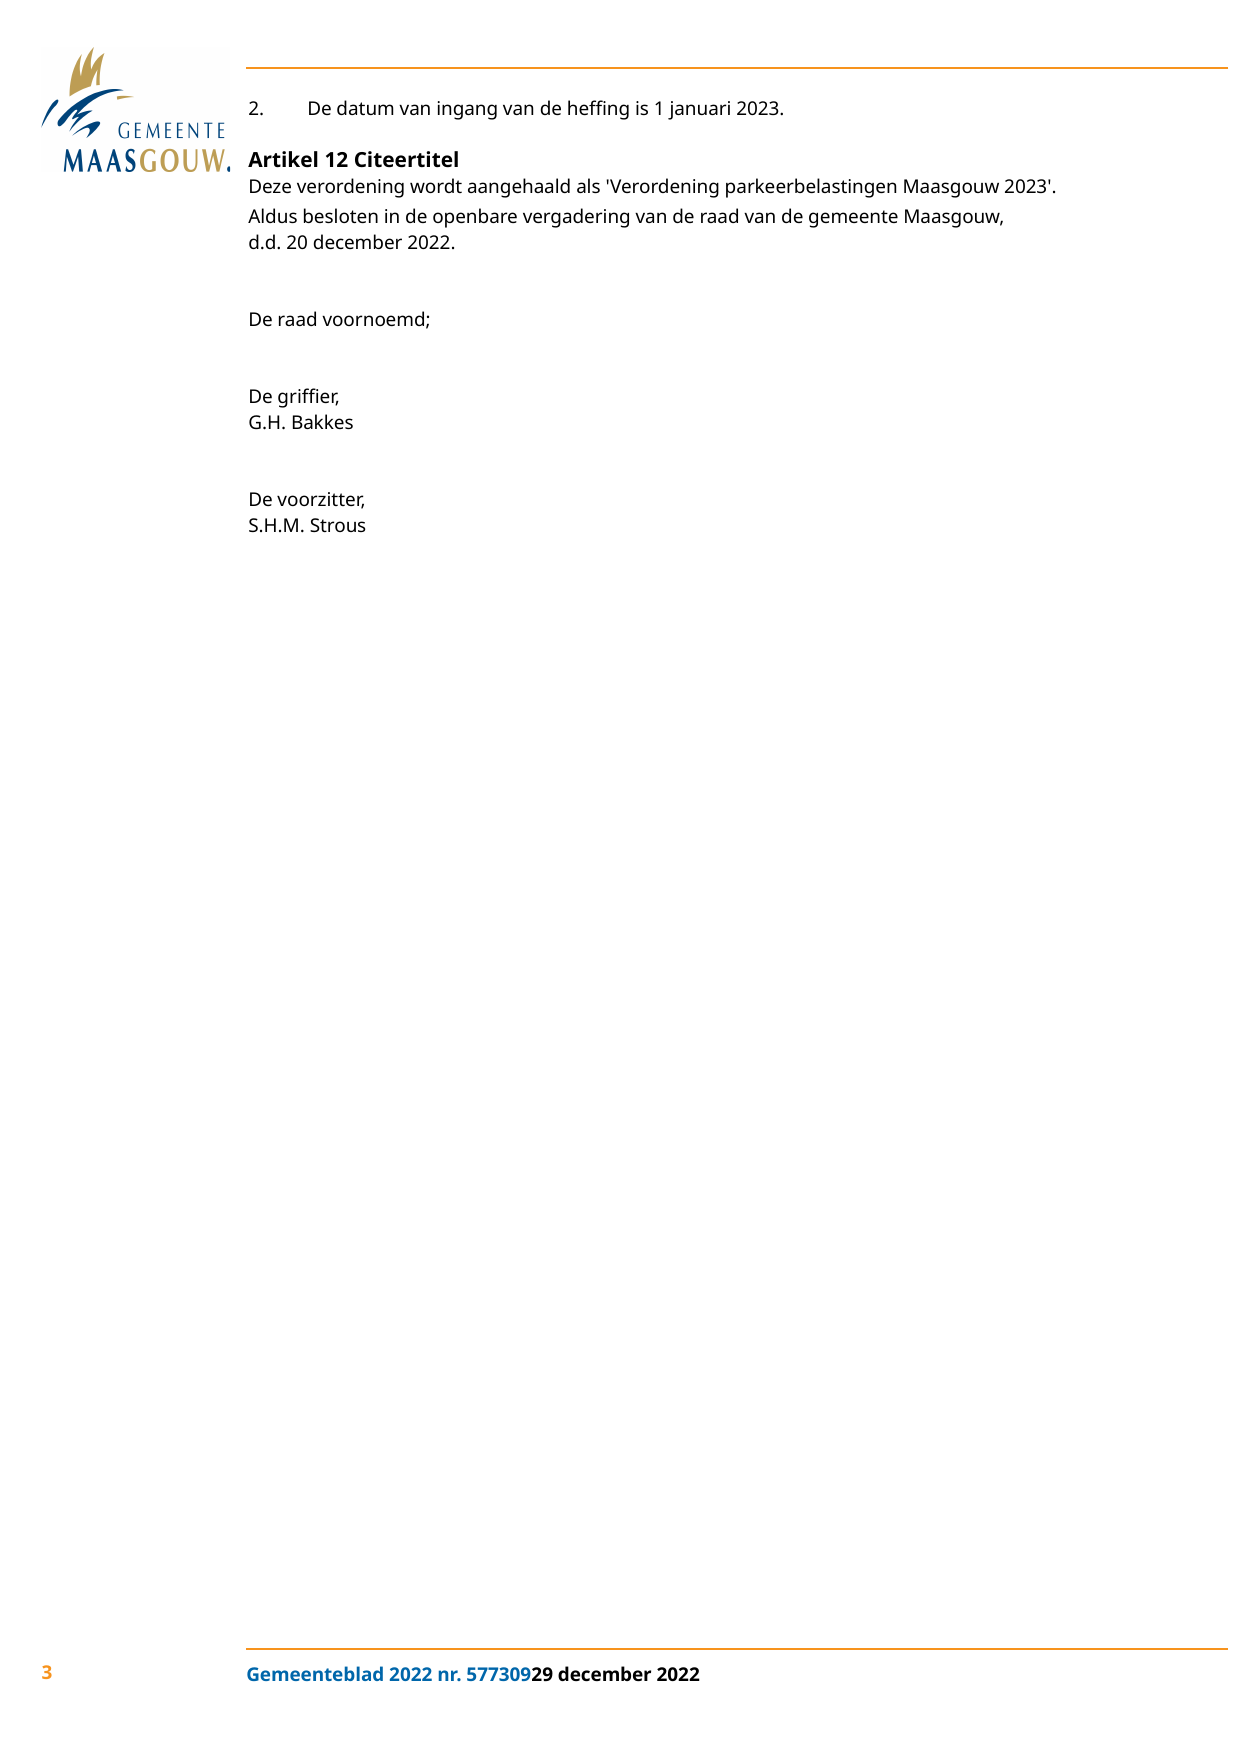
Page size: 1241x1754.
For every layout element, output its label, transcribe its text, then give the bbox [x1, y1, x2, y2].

text De raad voornoemd; [248, 306, 1152, 332]
text Artikel 12 Citeertitel [248, 145, 1152, 174]
picture [41, 47, 231, 172]
text d.d. 20 december 2022. [248, 229, 1152, 255]
text De griffier, [248, 383, 1152, 409]
text S.H.M. Strous [248, 512, 1152, 538]
text Deze verordening wordt aangehaald als 'Verordening parkeerbelastingen Maasgouw 2023'. [248, 174, 1152, 199]
text Aldus besloten in de openbare vergadering van de raad van de gemeente Maasgouw, [248, 203, 1152, 229]
text G.H. Bakkes [248, 409, 1152, 435]
list De datum van ingang van de heffing is 1 januari 2023. [248, 95, 1152, 121]
text De voorzitter, [248, 486, 1152, 512]
